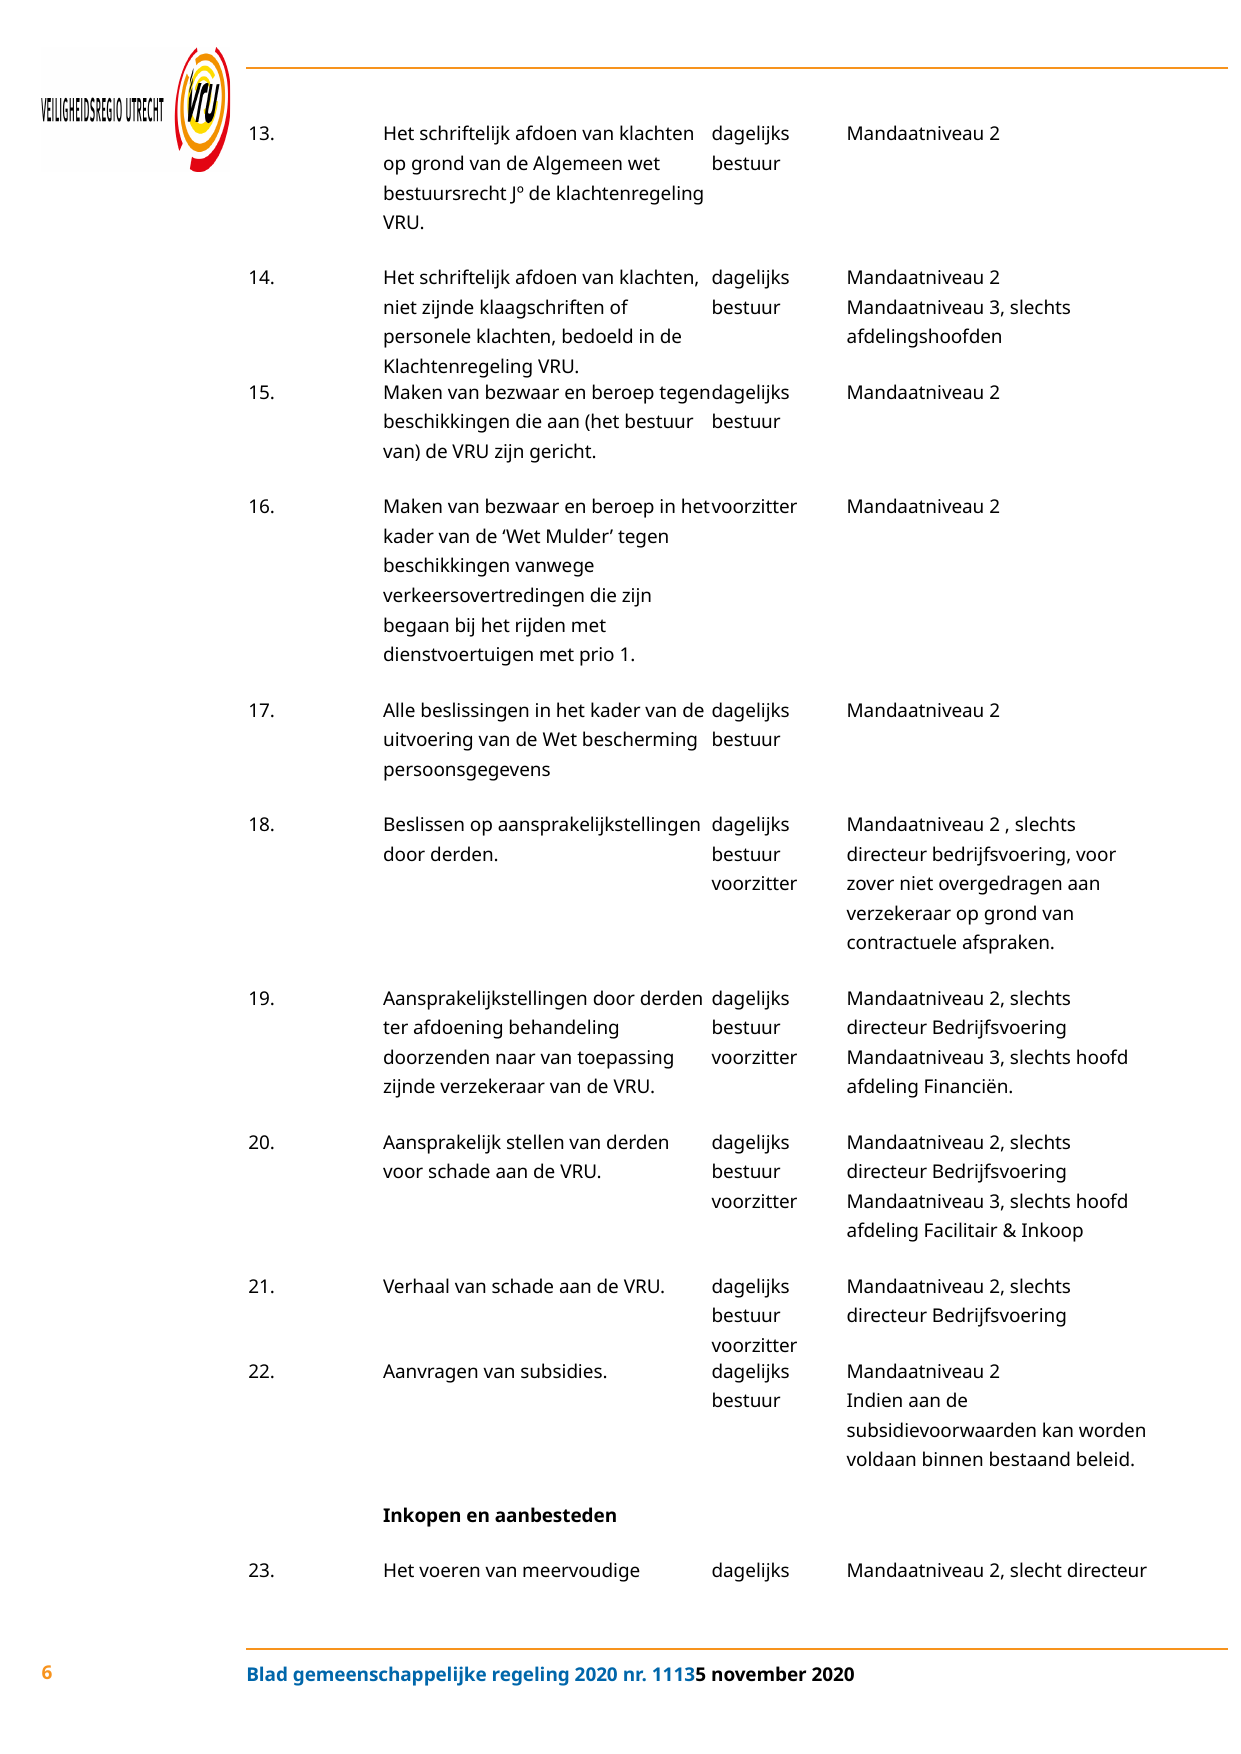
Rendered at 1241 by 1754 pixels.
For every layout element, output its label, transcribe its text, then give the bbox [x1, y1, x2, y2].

table_cell dagelijks [711, 1557, 846, 1583]
table_cell dagelijks bestuur [711, 265, 846, 379]
table_cell Mandaatniveau 2 Mandaatniveau 3, slechts afdelingshoofden [846, 265, 1152, 379]
table_cell Het schriftelijk afdoen van klachten, niet zijnde klaagschriften of personele klachten, bedoeld in de Klachtenregeling VRU. [383, 265, 711, 379]
table_cell Mandaatniveau 2 Indien aan de subsidievoorwaarden kan worden voldaan binnen bestaand beleid. [846, 1358, 1152, 1502]
table_cell 13. [248, 121, 383, 264]
table_cell [846, 1502, 1152, 1557]
table_cell 19. [248, 985, 383, 1129]
table_cell Maken van bezwaar en beroep tegen beschikkingen die aan (het bestuur van) de VRU zijn gericht. [383, 379, 711, 493]
table_cell Mandaatniveau 2 [846, 697, 1152, 811]
table_cell Maken van bezwaar en beroep in het kader van de ‘Wet Mulder’ tegen beschikkingen vanwege verkeersovertredingen die zijn begaan bij het rijden met dienstvoertuigen met prio 1. [383, 494, 711, 697]
table_cell Aansprakelijk stellen van derden voor schade aan de VRU. [383, 1129, 711, 1273]
table_cell [711, 95, 846, 121]
table_cell [711, 1502, 846, 1557]
table_cell 16. [248, 494, 383, 697]
table_cell Mandaatniveau 2 [846, 379, 1152, 493]
table_cell 14. [248, 265, 383, 379]
table_cell Inkopen en aanbesteden [383, 1502, 711, 1557]
table_cell 17. [248, 697, 383, 811]
table_cell dagelijks bestuur voorzitter [711, 1273, 846, 1358]
table_cell dagelijks bestuur [711, 1358, 846, 1502]
table_cell Mandaatniveau 2 [846, 494, 1152, 697]
table_cell dagelijks bestuur [711, 697, 846, 811]
table_cell dagelijks bestuur voorzitter [711, 1129, 846, 1273]
table_cell [248, 95, 383, 121]
table_cell Beslissen op aansprakelijkstellingen door derden. [383, 811, 711, 985]
table_cell Het voeren van meervoudige [383, 1557, 711, 1583]
table_cell 15. [248, 379, 383, 493]
table_cell [383, 95, 711, 121]
table_cell Verhaal van schade aan de VRU. [383, 1273, 711, 1358]
table_cell [248, 1502, 383, 1557]
table_cell 21. [248, 1273, 383, 1358]
table_cell dagelijks bestuur voorzitter [711, 985, 846, 1129]
table_cell Mandaatniveau 2, slechts directeur Bedrijfsvoering Mandaatniveau 3, slechts hoofd afdeling Financiën. [846, 985, 1152, 1129]
table_cell [846, 95, 1152, 121]
table_cell Mandaatniveau 2, slechts directeur Bedrijfsvoering [846, 1273, 1152, 1358]
table_cell voorzitter [711, 494, 846, 697]
table_cell Mandaatniveau 2 [846, 121, 1152, 264]
table_cell 18. [248, 811, 383, 985]
table_cell Aanvragen van subsidies. [383, 1358, 711, 1502]
table_cell dagelijks bestuur [711, 121, 846, 264]
table_cell Aansprakelijkstellingen door derden ter afdoening behandeling doorzenden naar van toepassing zijnde verzekeraar van de VRU. [383, 985, 711, 1129]
table_cell Het schriftelijk afdoen van klachten op grond van de Algemeen wet bestuursrecht Jº de klachtenregeling VRU. [383, 121, 711, 264]
table_cell 23. [248, 1557, 383, 1583]
table_cell dagelijks bestuur [711, 379, 846, 493]
table_cell Alle beslissingen in het kader van de uitvoering van de Wet bescherming persoonsgegevens [383, 697, 711, 811]
picture [41, 47, 231, 172]
table_cell Mandaatniveau 2 , slechts directeur bedrijfsvoering, voor zover niet overgedragen aan verzekeraar op grond van contractuele afspraken. [846, 811, 1152, 985]
table_cell dagelijks bestuur voorzitter [711, 811, 846, 985]
table_cell Mandaatniveau 2, slechts directeur Bedrijfsvoering Mandaatniveau 3, slechts hoofd afdeling Facilitair & Inkoop [846, 1129, 1152, 1273]
table_cell 20. [248, 1129, 383, 1273]
table_cell 22. [248, 1358, 383, 1502]
table_cell Mandaatniveau 2, slecht directeur [846, 1557, 1152, 1583]
